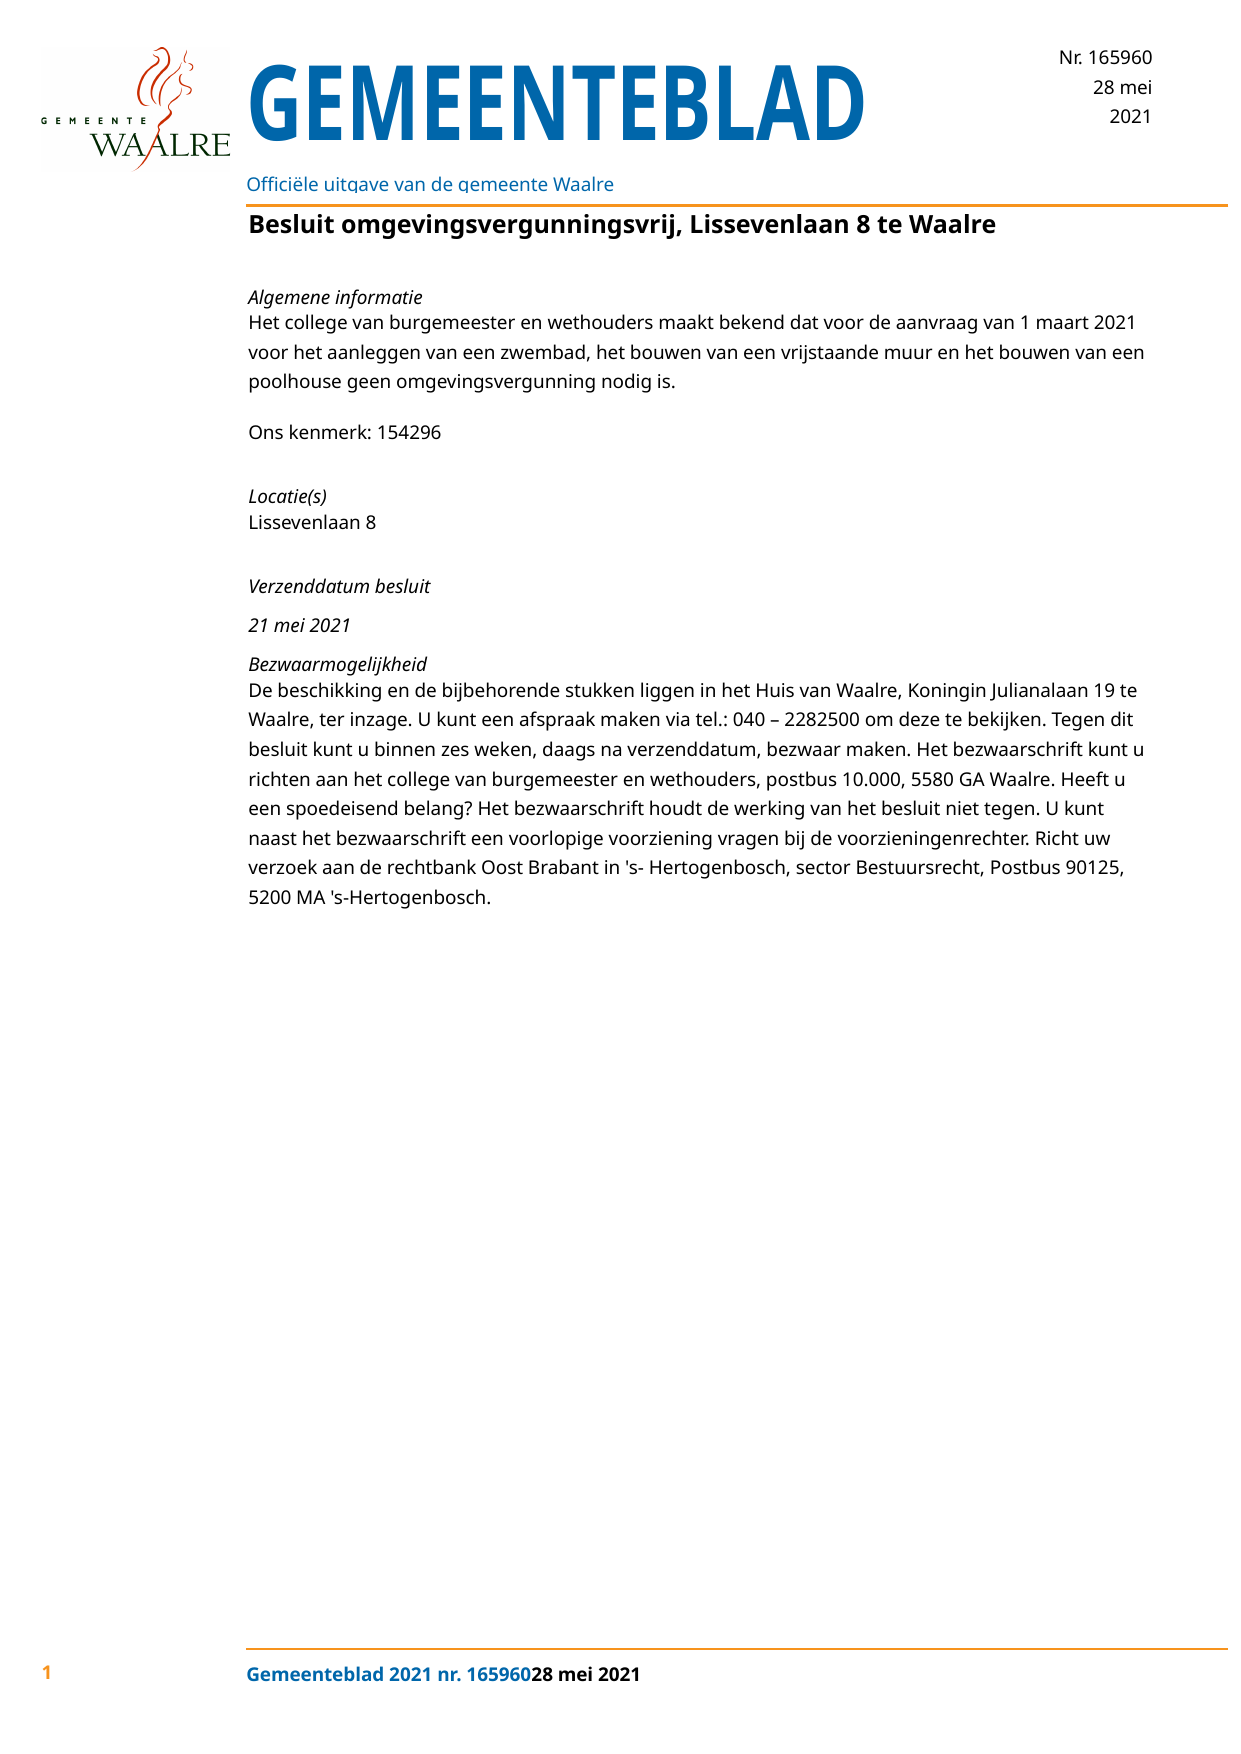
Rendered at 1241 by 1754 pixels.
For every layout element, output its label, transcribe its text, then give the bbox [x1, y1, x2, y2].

picture [41, 47, 231, 172]
text Het college van burgemeester en wethouders maakt bekend dat voor de aanvraag van 1 maart 2021 voor het aanleggen van een zwembad, het bouwen van een vrijstaande muur en het bouwen van een poolhouse geen omgevingsvergunning nodig is. [248, 309, 1152, 394]
text 21 mei 2021 [248, 612, 1152, 638]
text Algemene informatie [248, 284, 1152, 309]
text Locatie(s) [248, 483, 1152, 509]
text Besluit omgevingsvergunningsvrij, Lissevenlaan 8 te Waalre [248, 207, 1152, 241]
text De beschikking en de bijbehorende stukken liggen in het Huis van Waalre, Koningin Julianalaan 19 te Waalre, ter inzage. U kunt een afspraak maken via tel.: 040 – 2282500 om deze te bekijken. Tegen dit besluit kunt u binnen zes weken, daags na verzenddatum, bezwaar maken. Het bezwaarschrift kunt u richten aan het college van burgemeester en wethouders, postbus 10.000, 5580 GA Waalre. Heeft u een spoedeisend belang? Het bezwaarschrift houdt de werking van het besluit niet tegen. U kunt naast het bezwaarschrift een voorlopige voorziening vragen bij de voorzieningenrechter. Richt uw verzoek aan de rechtbank Oost Brabant in 's- Hertogenbosch, sector Bestuursrecht, Postbus 90125, 5200 MA 's-Hertogenbosch. [248, 677, 1152, 910]
text Verzenddatum besluit [248, 573, 1152, 598]
text Lissevenlaan 8 [248, 509, 1152, 534]
text Bezwaarmogelijkheid [248, 651, 1152, 677]
text Ons kenmerk: 154296 [248, 419, 1152, 445]
